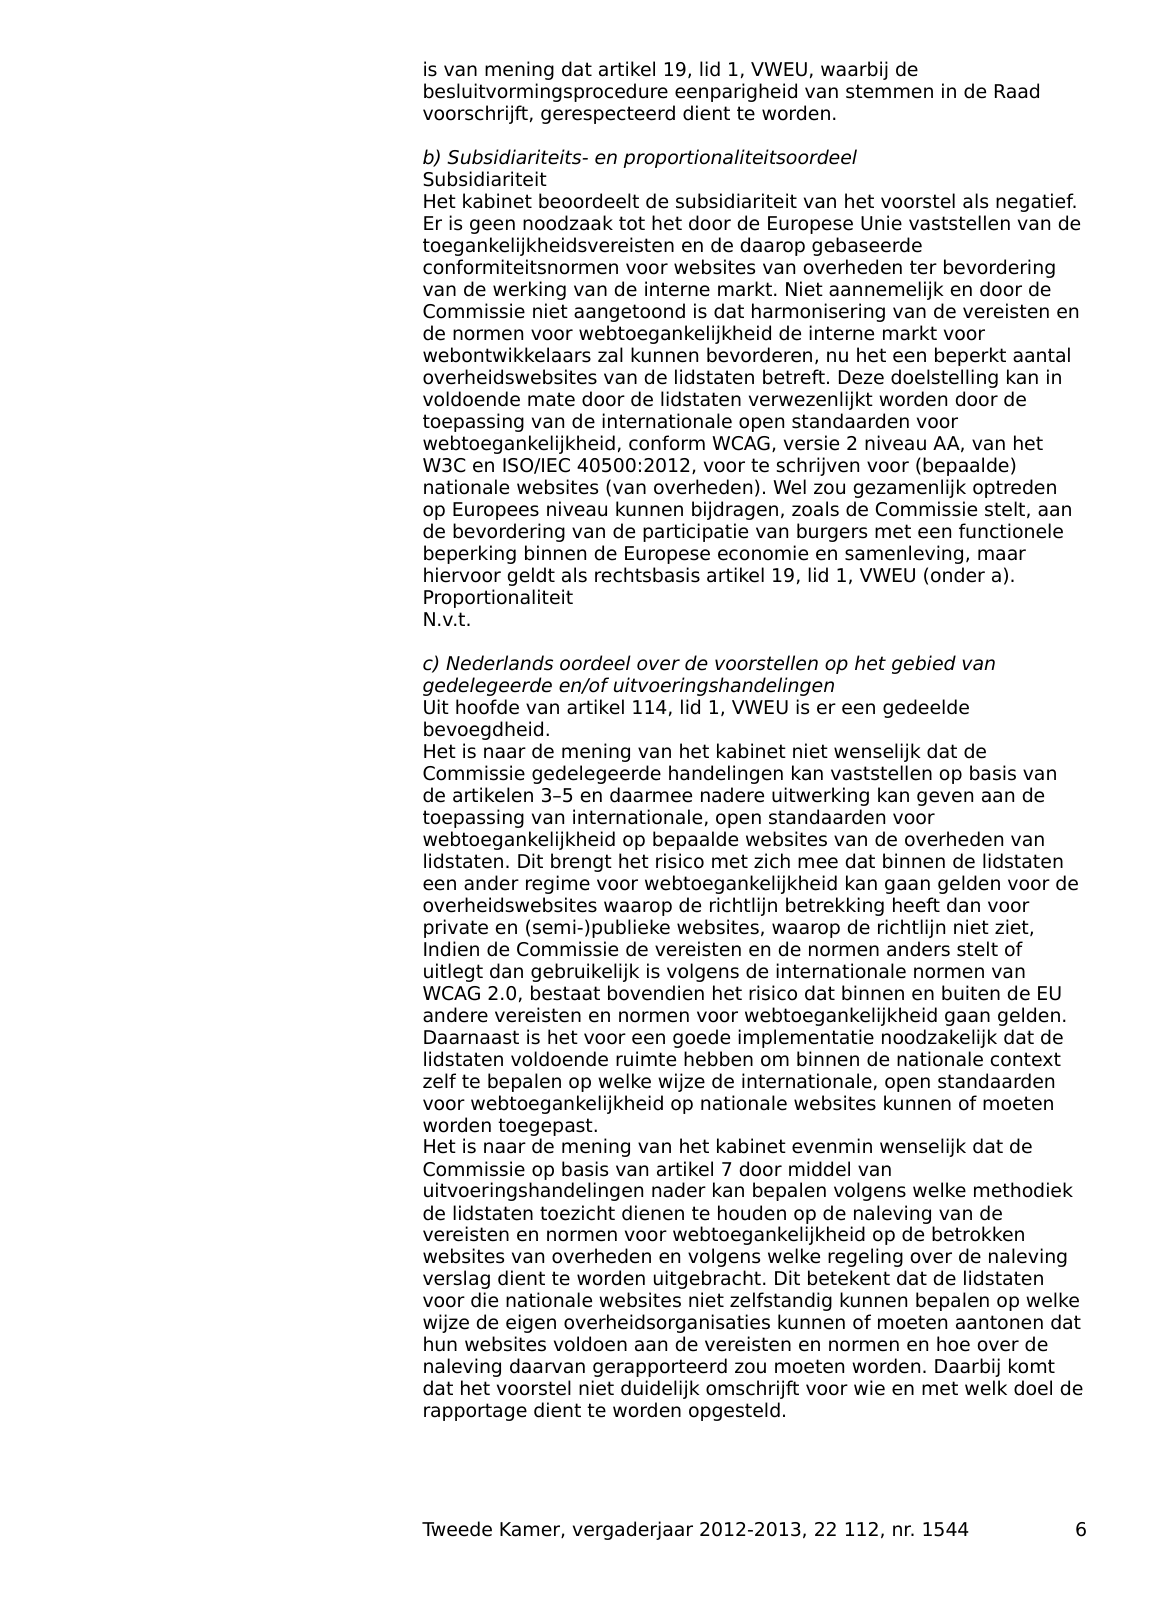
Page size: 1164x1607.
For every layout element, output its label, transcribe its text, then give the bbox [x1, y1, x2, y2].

text Uit hoofde van artikel 114, lid 1, VWEU is er een gedeelde bevoegdheid. [422, 697, 1087, 741]
text Het kabinet beoordeelt de subsidiariteit van het voorstel als negatief. Er is geen noodzaak tot het door de Europese Unie vaststellen van de toegankelijkheidsvereisten en de daarop gebaseerde conformiteitsnormen voor websites van overheden ter bevordering van de werking van de interne markt. Niet aannemelijk en door de Commissie niet aangetoond is dat harmonisering van de vereisten en de normen voor webtoegankelijkheid de interne markt voor webontwikkelaars zal kunnen bevorderen, nu het een beperkt aantal overheidswebsites van de lidstaten betreft. Deze doelstelling kan in voldoende mate door de lidstaten verwezenlijkt worden door de toepassing van de internationale open standaarden voor webtoegankelijkheid, conform WCAG, versie 2 niveau AA, van het W3C en ISO/IEC 40500:2012, voor te schrijven voor (bepaalde) nationale websites (van overheden). Wel zou gezamenlijk optreden op Europees niveau kunnen bijdragen, zoals de Commissie stelt, aan de bevordering van de participatie van burgers met een functionele beperking binnen de Europese economie en samenleving, maar hiervoor geldt als rechtsbasis artikel 19, lid 1, VWEU (onder a). [422, 191, 1087, 587]
text Het is naar de mening van het kabinet niet wenselijk dat de Commissie gedelegeerde handelingen kan vaststellen op basis van de artikelen 3–5 en daarmee nadere uitwerking kan geven aan de toepassing van internationale, open standaarden voor webtoegankelijkheid op bepaalde websites van de overheden van lidstaten. Dit brengt het risico met zich mee dat binnen de lidstaten een ander regime voor webtoegankelijkheid kan gaan gelden voor de overheidswebsites waarop de richtlijn betrekking heeft dan voor private en (semi-)publieke websites, waarop de richtlijn niet ziet, Indien de Commissie de vereisten en de normen anders stelt of uitlegt dan gebruikelijk is volgens de internationale normen van WCAG 2.0, bestaat bovendien het risico dat binnen en buiten de EU andere vereisten en normen voor webtoegankelijkheid gaan gelden. Daarnaast is het voor een goede implementatie noodzakelijk dat de lidstaten voldoende ruimte hebben om binnen de nationale context zelf te bepalen op welke wijze de internationale, open standaarden voor webtoegankelijkheid op nationale websites kunnen of moeten worden toegepast. [422, 741, 1087, 1136]
text b) Subsidiariteits- en proportionaliteitsoordeel [422, 147, 1087, 169]
text N.v.t. [422, 609, 1087, 631]
text c) Nederlands oordeel over de voorstellen op het gebied van gedelegeerde en/of uitvoeringshandelingen [422, 653, 1087, 697]
text Subsidiariteit [422, 169, 1087, 191]
text is van mening dat artikel 19, lid 1, VWEU, waarbij de besluitvormingsprocedure eenparigheid van stemmen in de Raad voorschrijft, gerespecteerd dient te worden. [422, 59, 1087, 125]
text Het is naar de mening van het kabinet evenmin wenselijk dat de Commissie op basis van artikel 7 door middel van uitvoeringshandelingen nader kan bepalen volgens welke methodiek de lidstaten toezicht dienen te houden op de naleving van de vereisten en normen voor webtoegankelijkheid op de betrokken websites van overheden en volgens welke regeling over de naleving verslag dient te worden uitgebracht. Dit betekent dat de lidstaten voor die nationale websites niet zelfstandig kunnen bepalen op welke wijze de eigen overheidsorganisaties kunnen of moeten aantonen dat hun websites voldoen aan de vereisten en normen en hoe over de naleving daarvan gerapporteerd zou moeten worden. Daarbij komt dat het voorstel niet duidelijk omschrijft voor wie en met welk doel de rapportage dient te worden opgesteld. [422, 1136, 1087, 1422]
text Proportionaliteit [422, 587, 1087, 609]
